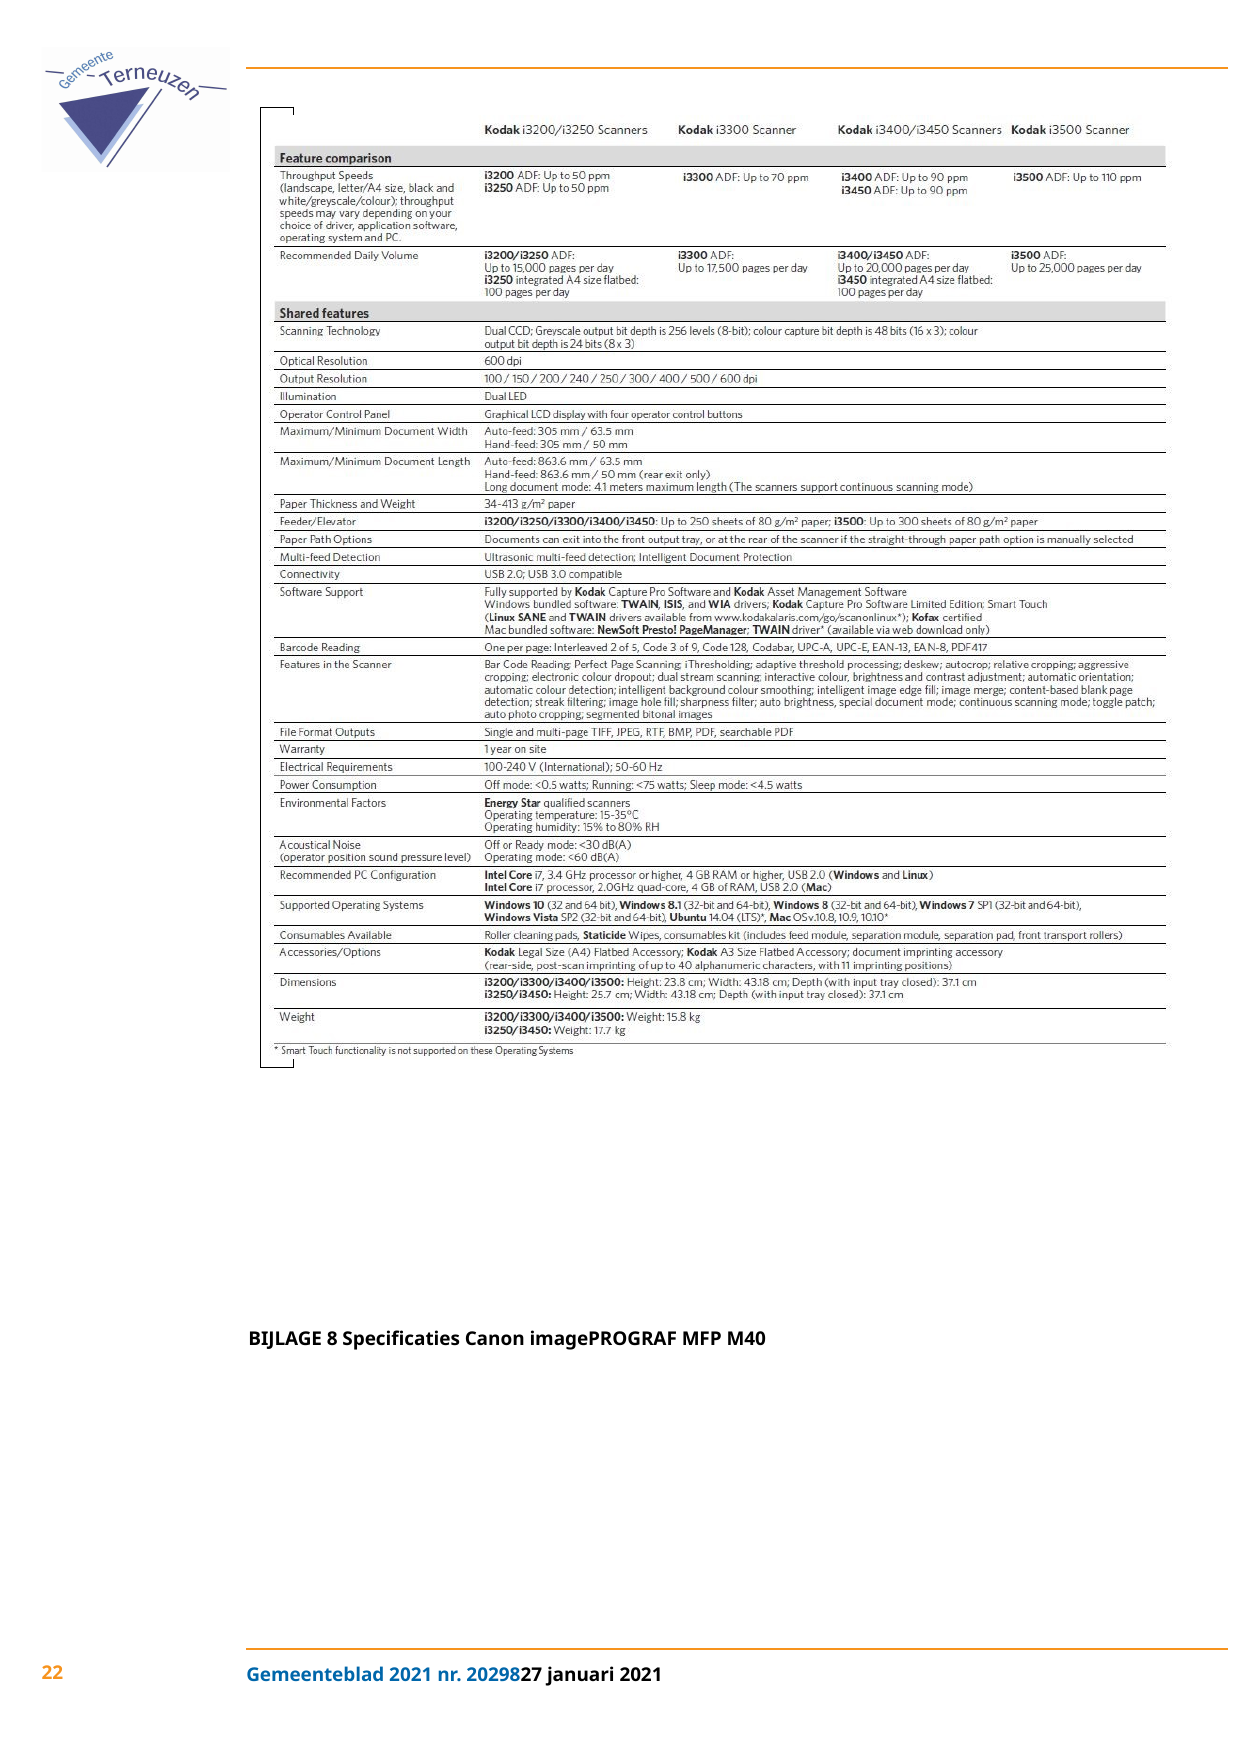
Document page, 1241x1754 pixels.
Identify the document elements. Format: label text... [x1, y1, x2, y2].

text BIJLAGE 8 Specificaties Canon imagePROGRAF MFP M40 [248, 1325, 1152, 1351]
picture [268, 115, 1173, 1059]
picture [41, 47, 231, 172]
